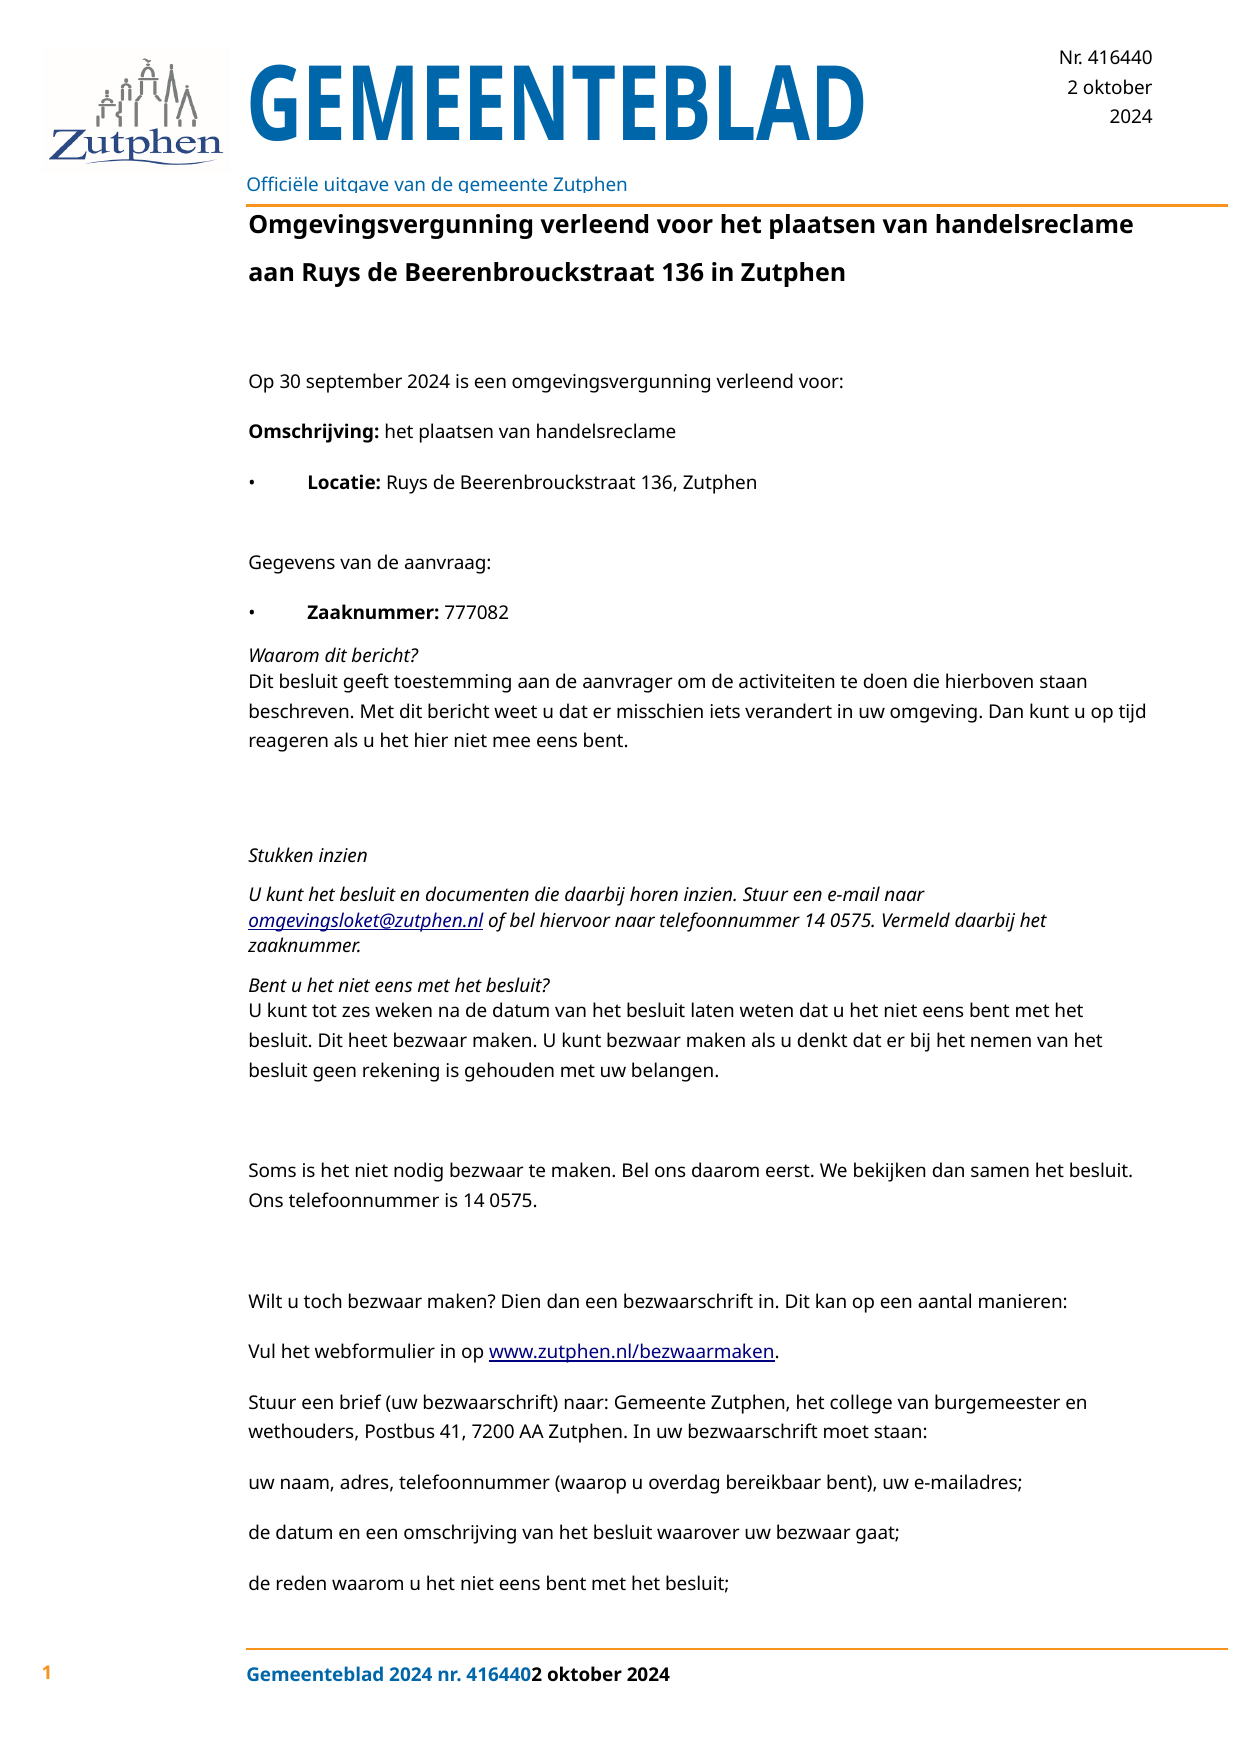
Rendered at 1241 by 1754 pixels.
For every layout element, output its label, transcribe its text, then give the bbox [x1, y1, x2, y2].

text U kunt het besluit en documenten die daarbij horen inzien. Stuur een e-mail naar omgevingsloket@zutphen.nl of bel hiervoor naar telefoonnummer 14 0575. Vermeld daarbij het zaaknummer. [248, 881, 1152, 958]
text Omschrijving: het plaatsen van handelsreclame [248, 419, 1152, 444]
list Locatie: Ruys de Beerenbrouckstraat 136, Zutphen [248, 469, 1152, 495]
text Op 30 september 2024 is een omgevingsvergunning verleend voor: [248, 368, 1152, 394]
text Vul het webformulier in op www.zutphen.nl/bezwaarmaken. [248, 1338, 1152, 1364]
text Soms is het niet nodig bezwaar te maken. Bel ons daarom eerst. We bekijken dan samen het besluit. Ons telefoonnummer is 14 0575. [248, 1158, 1152, 1213]
picture [41, 47, 231, 172]
text U kunt tot zes weken na de datum van het besluit laten weten dat u het niet eens bent met het besluit. Dit heet bezwaar maken. U kunt bezwaar maken als u denkt dat er bij het nemen van het besluit geen rekening is gehouden met uw belangen. [248, 998, 1152, 1083]
text Omgevingsvergunning verleend voor het plaatsen van handelsreclame aan Ruys de Beerenbrouckstraat 136 in Zutphen [248, 207, 1152, 288]
text Stuur een brief (uw bezwaarschrift) naar: Gemeente Zutphen, het college van burgemeester en wethouders, Postbus 41, 7200 AA Zutphen. In uw bezwaarschrift moet staan: [248, 1389, 1152, 1444]
text Gegevens van de aanvraag: [248, 549, 1152, 575]
text Stukken inzien [248, 842, 1152, 868]
text Bent u het niet eens met het besluit? [248, 972, 1152, 998]
text Waarom dit bericht? [248, 643, 1152, 668]
text de reden waarom u het niet eens bent met het besluit; [248, 1570, 1152, 1596]
text uw naam, adres, telefoonnummer (waarop u overdag bereikbaar bent), uw e-mailadres; [248, 1469, 1152, 1495]
text Dit besluit geeft toestemming aan de aanvrager om de activiteiten te doen die hierboven staan beschreven. Met dit bericht weet u dat er misschien iets verandert in uw omgeving. Dan kunt u op tijd reageren als u het hier niet mee eens bent. [248, 668, 1152, 753]
text de datum en een omschrijving van het besluit waarover uw bezwaar gaat; [248, 1519, 1152, 1545]
list Zaaknummer: 777082 [248, 599, 1152, 625]
text Wilt u toch bezwaar maken? Dien dan een bezwaarschrift in. Dit kan op een aantal manieren: [248, 1288, 1152, 1314]
